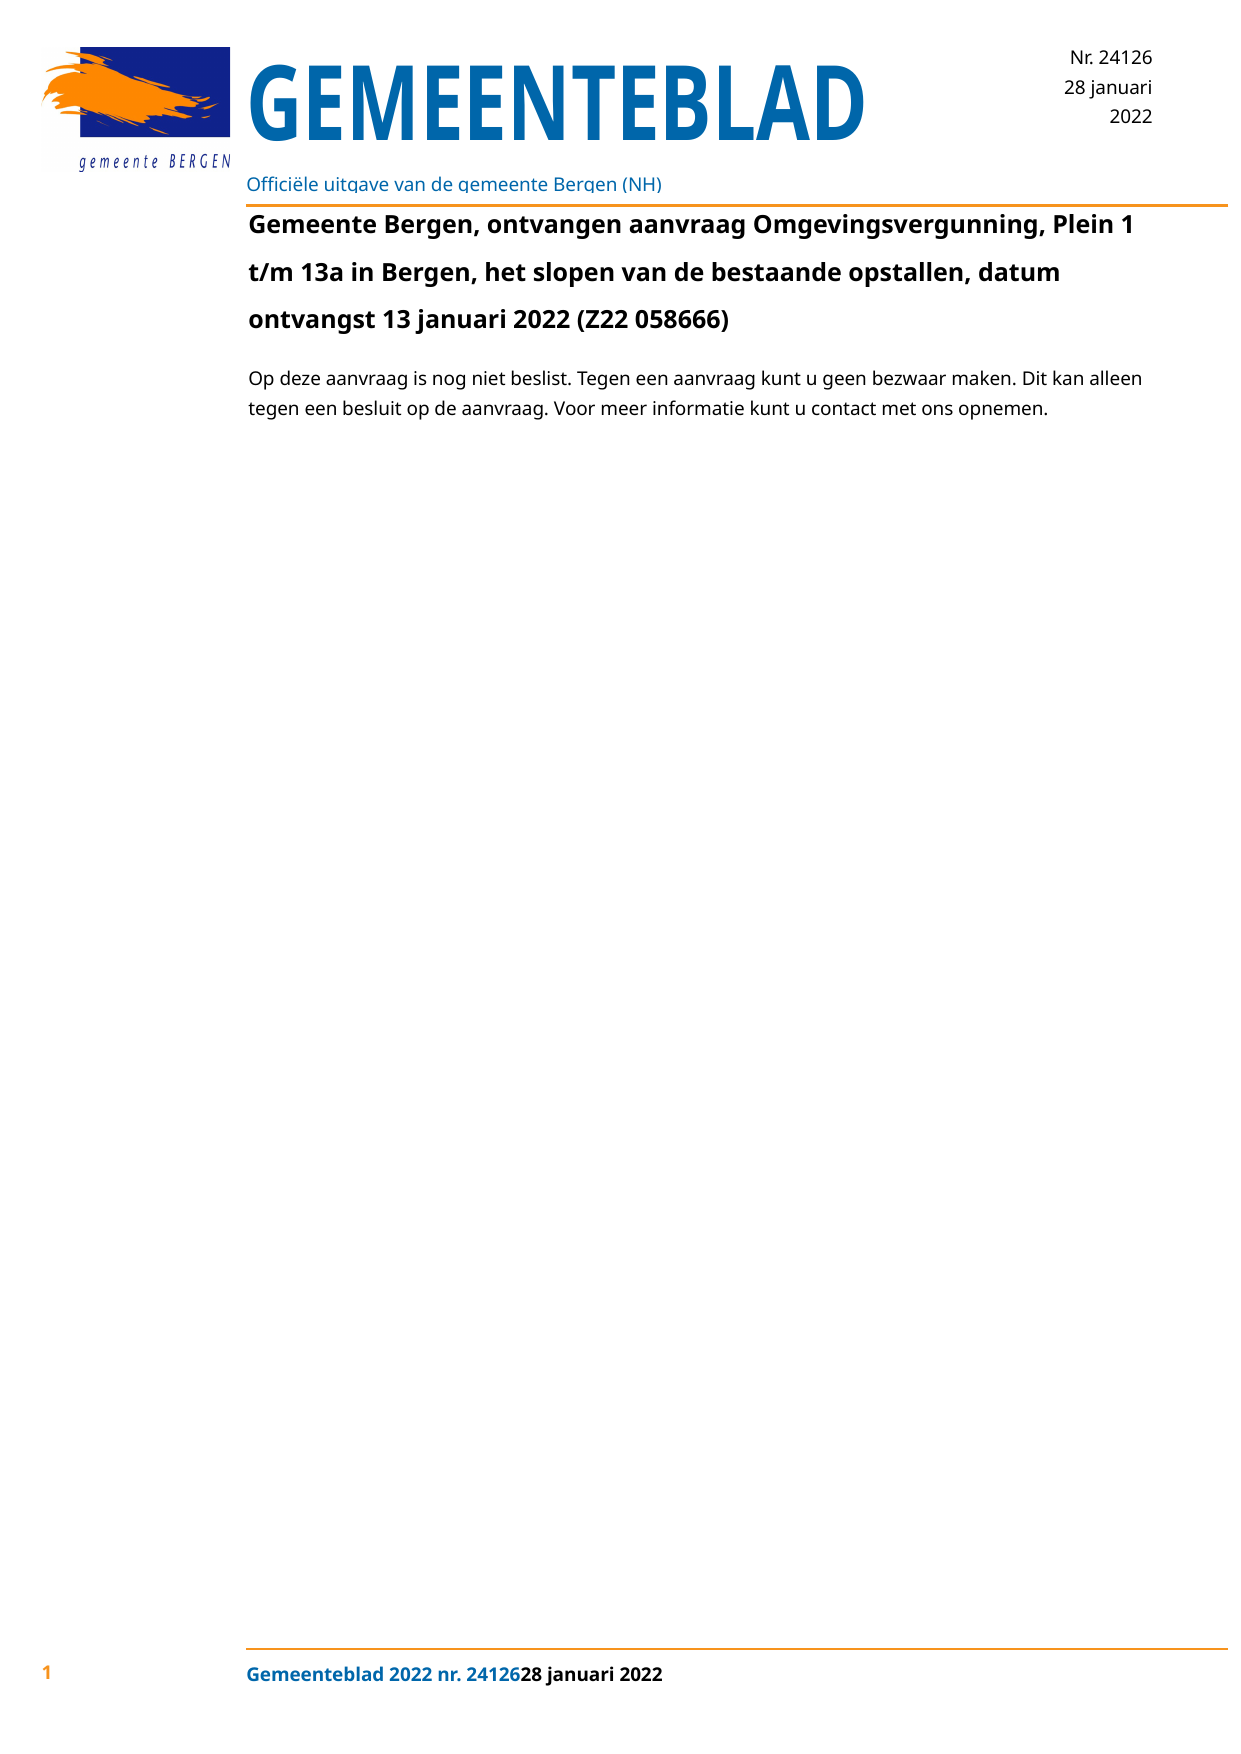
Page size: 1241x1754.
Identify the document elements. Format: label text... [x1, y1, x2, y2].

text Op deze aanvraag is nog niet beslist. Tegen een aanvraag kunt u geen bezwaar maken. Dit kan alleen tegen een besluit op de aanvraag. Voor meer informatie kunt u contact met ons opnemen. [248, 366, 1152, 421]
text Gemeente Bergen, ontvangen aanvraag Omgevingsvergunning, Plein 1 t/m 13a in Bergen, het slopen van de bestaande opstallen, datum ontvangst 13 januari 2022 (Z22 058666) [248, 207, 1152, 336]
picture [41, 47, 231, 172]
